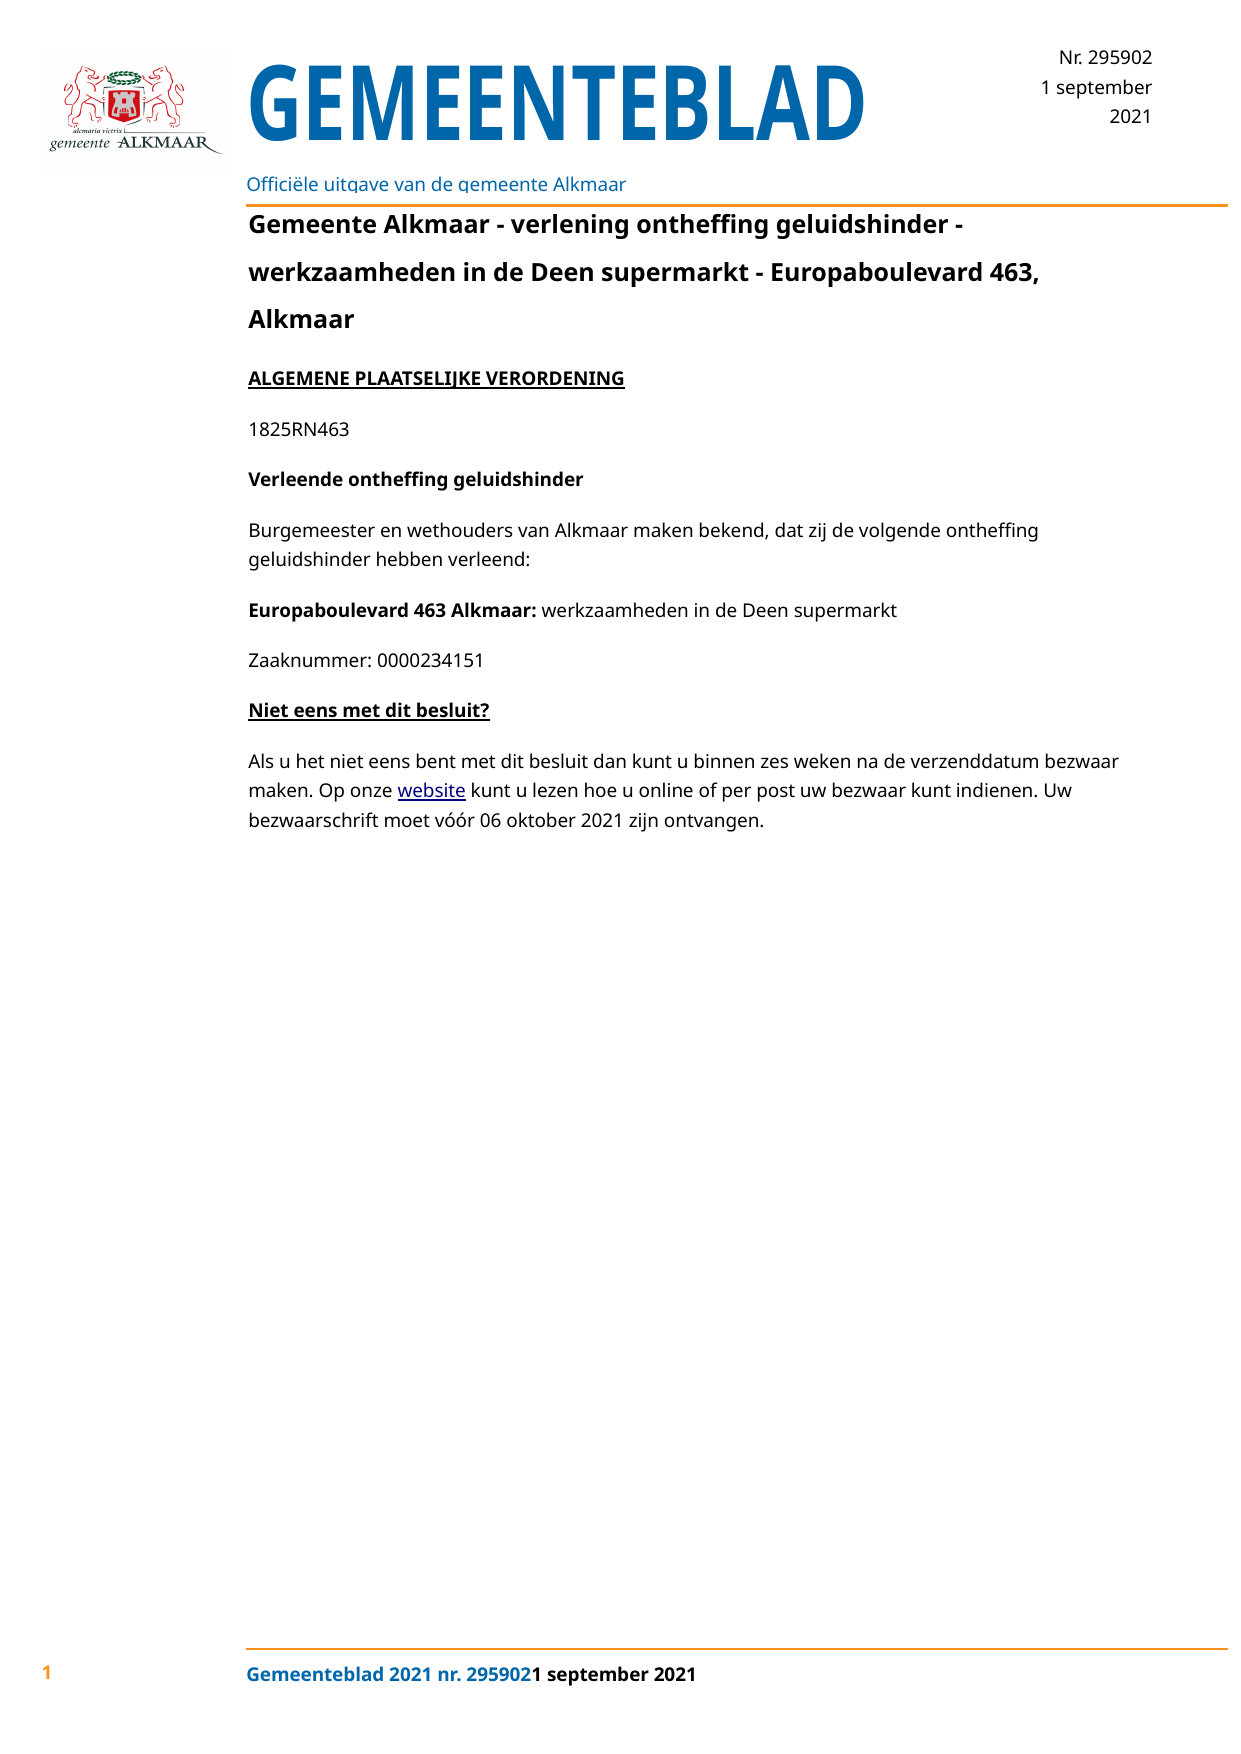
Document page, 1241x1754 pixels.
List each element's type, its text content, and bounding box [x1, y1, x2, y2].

text ALGEMENE PLAATSELIJKE VERORDENING [248, 366, 1152, 391]
picture [41, 47, 231, 172]
text Zaaknummer: 0000234151 [248, 647, 1152, 673]
text Verleende ontheffing geluidshinder [248, 466, 1152, 492]
text Gemeente Alkmaar - verlening ontheffing geluidshinder - werkzaamheden in de Deen supermarkt - Europaboulevard 463, Alkmaar [248, 207, 1152, 336]
text 1825RN463 [248, 416, 1152, 442]
text Als u het niet eens bent met dit besluit dan kunt u binnen zes weken na de verzenddatum bezwaar maken. Op onze website kunt u lezen hoe u online of per post uw bezwaar kunt indienen. Uw bezwaarschrift moet vóór 06 oktober 2021 zijn ontvangen. [248, 748, 1152, 833]
text Burgemeester en wethouders van Alkmaar maken bekend, dat zij de volgende ontheffing geluidshinder hebben verleend: [248, 517, 1152, 572]
text Niet eens met dit besluit? [248, 698, 1152, 723]
text Europaboulevard 463 Alkmaar: werkzaamheden in de Deen supermarkt [248, 597, 1152, 622]
